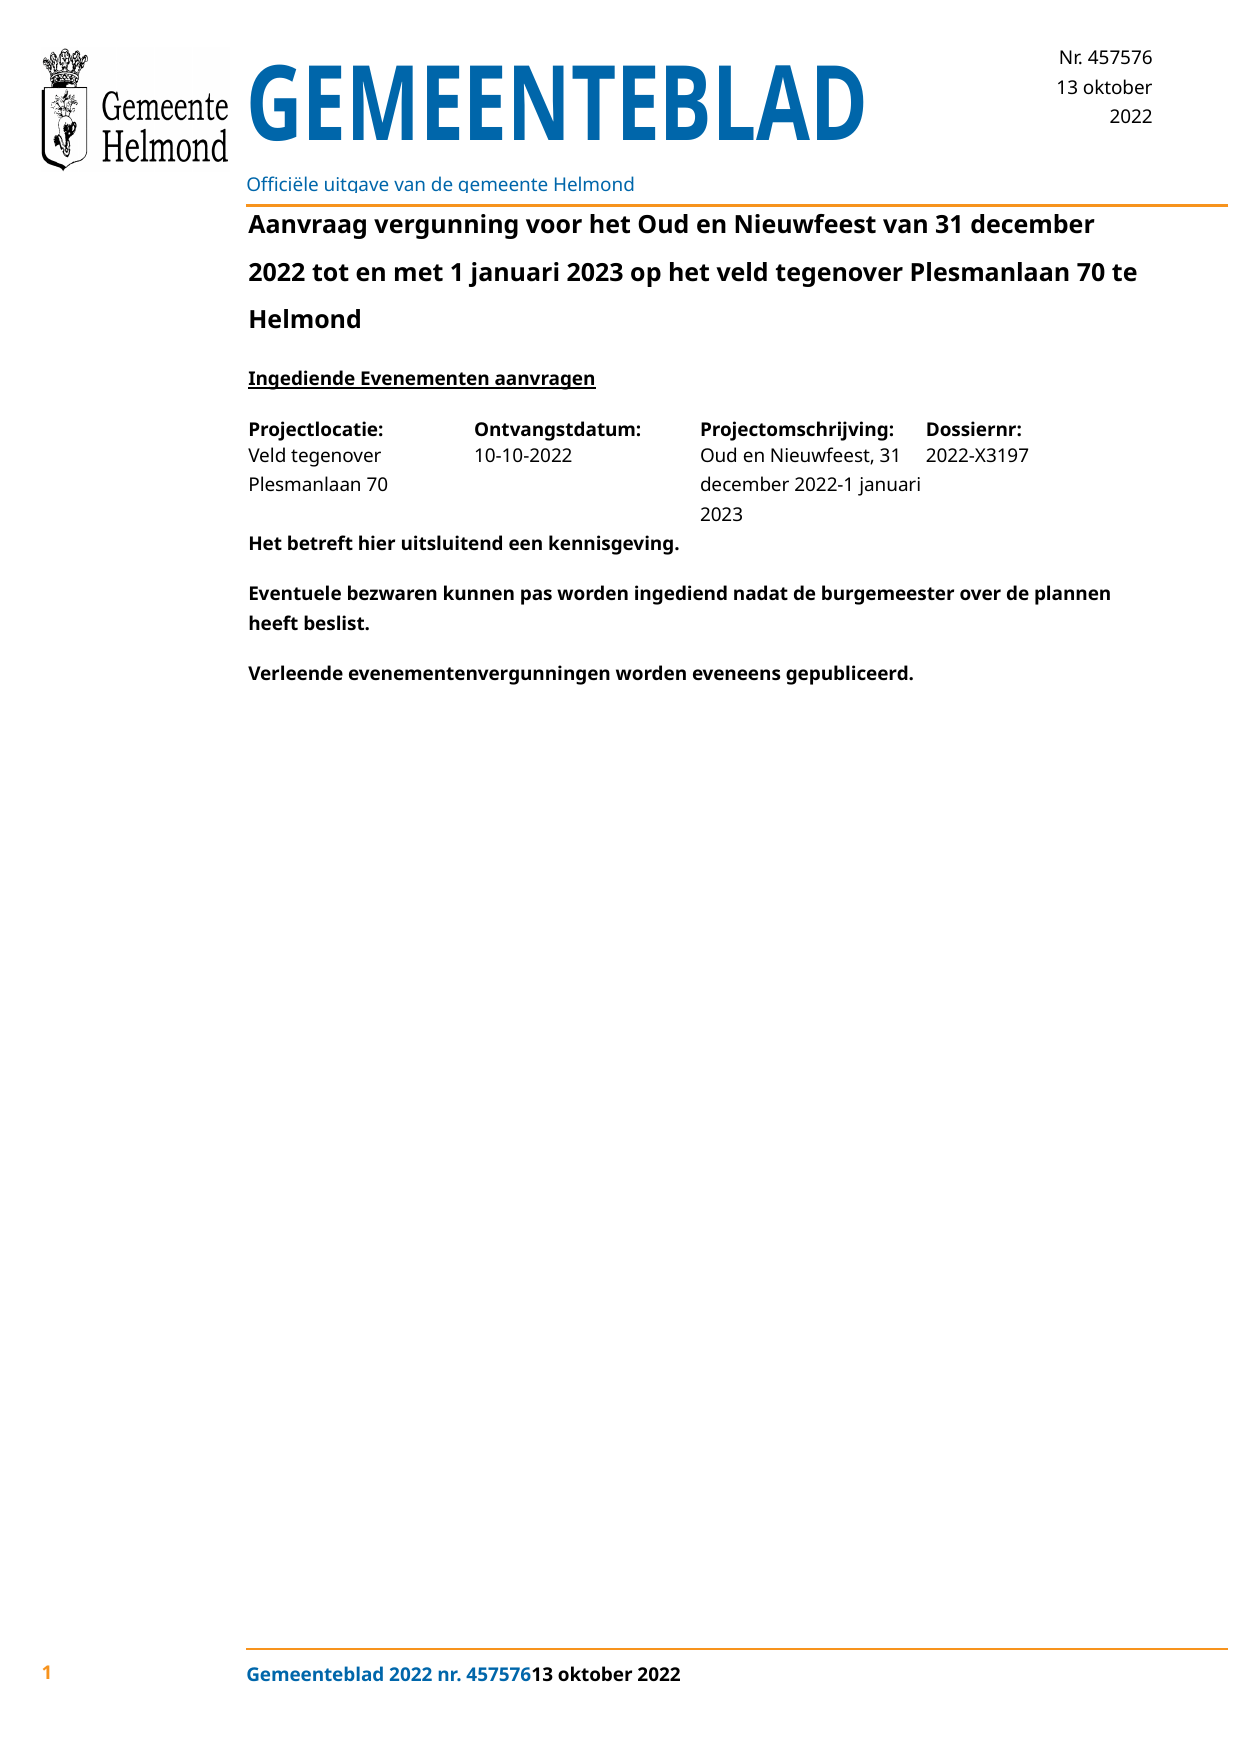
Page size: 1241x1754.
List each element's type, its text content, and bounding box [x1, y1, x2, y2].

table_header Ontvangstdatum: [474, 416, 700, 442]
table_cell Oud en Nieuwfeest, 31 december 2022-1 januari 2023 [700, 442, 926, 527]
text Het betreft hier uitsluitend een kennisgeving. [248, 530, 1152, 556]
table_header Projectlocatie: [248, 416, 474, 442]
text Aanvraag vergunning voor het Oud en Nieuwfeest van 31 december 2022 tot en met 1 januari 2023 op het veld tegenover Plesmanlaan 70 te Helmond [248, 207, 1152, 336]
text Verleende evenementenvergunningen worden eveneens gepubliceerd. [248, 660, 1152, 686]
table_cell Veld tegenover Plesmanlaan 70 [248, 442, 474, 527]
table_cell 2022-X3197 [926, 442, 1152, 527]
table_header Dossiernr: [926, 416, 1152, 442]
text Ingediende Evenementen aanvragen [248, 366, 1152, 391]
table_header Projectomschrijving: [700, 416, 926, 442]
table_cell 10-10-2022 [474, 442, 700, 527]
text Eventuele bezwaren kunnen pas worden ingediend nadat de burgemeester over de plannen heeft beslist. [248, 580, 1152, 636]
picture [41, 47, 231, 172]
